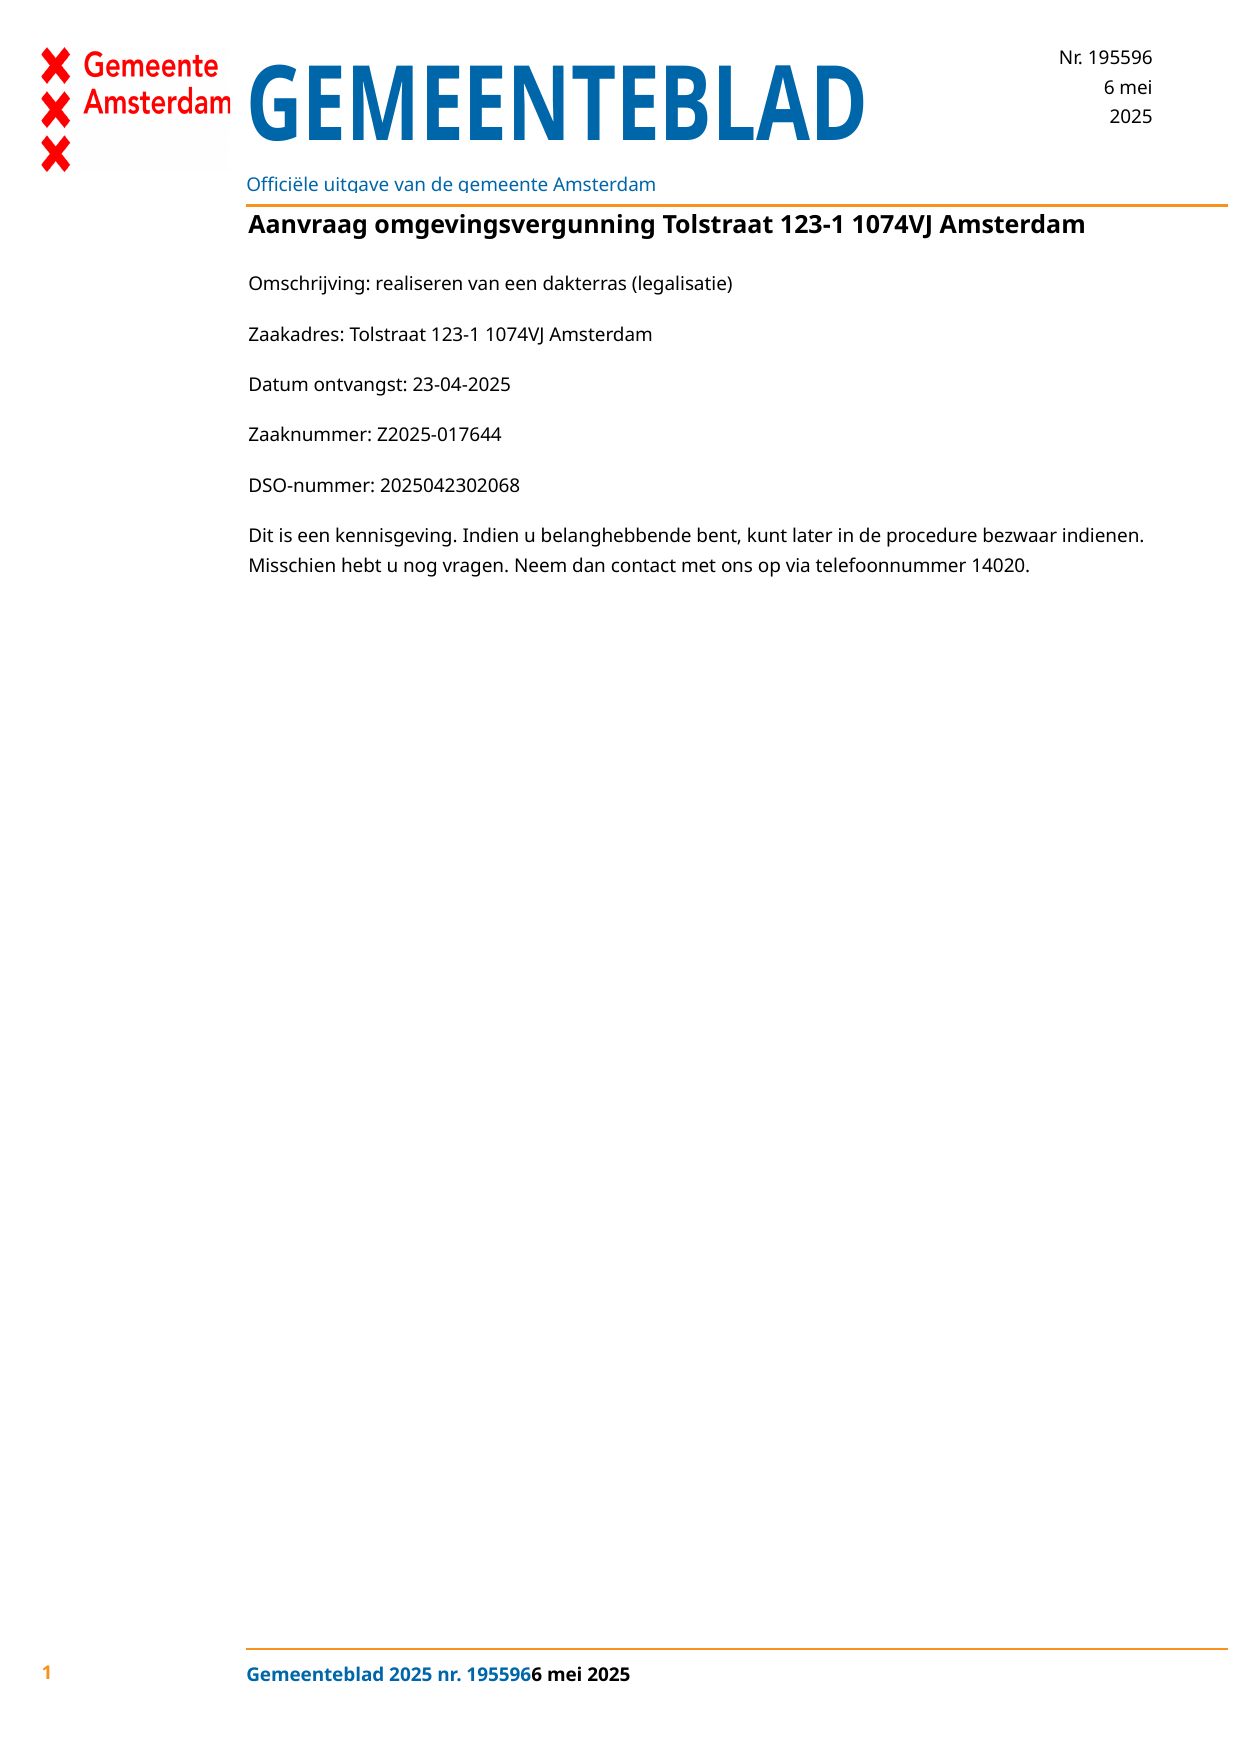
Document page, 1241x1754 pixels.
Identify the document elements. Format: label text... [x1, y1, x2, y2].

text DSO-nummer: 2025042302068 [248, 472, 1152, 498]
text Datum ontvangst: 23-04-2025 [248, 371, 1152, 397]
text Zaaknummer: Z2025-017644 [248, 422, 1152, 447]
text Zaakadres: Tolstraat 123-1 1074VJ Amsterdam [248, 321, 1152, 346]
text Omschrijving: realiseren van een dakterras (legalisatie) [248, 270, 1152, 296]
text Dit is een kennisgeving. Indien u belanghebbende bent, kunt later in de procedure bezwaar indienen. Misschien hebt u nog vragen. Neem dan contact met ons op via telefoonnummer 14020. [248, 522, 1152, 578]
picture [41, 47, 231, 172]
text Aanvraag omgevingsvergunning Tolstraat 123-1 1074VJ Amsterdam [248, 207, 1152, 241]
